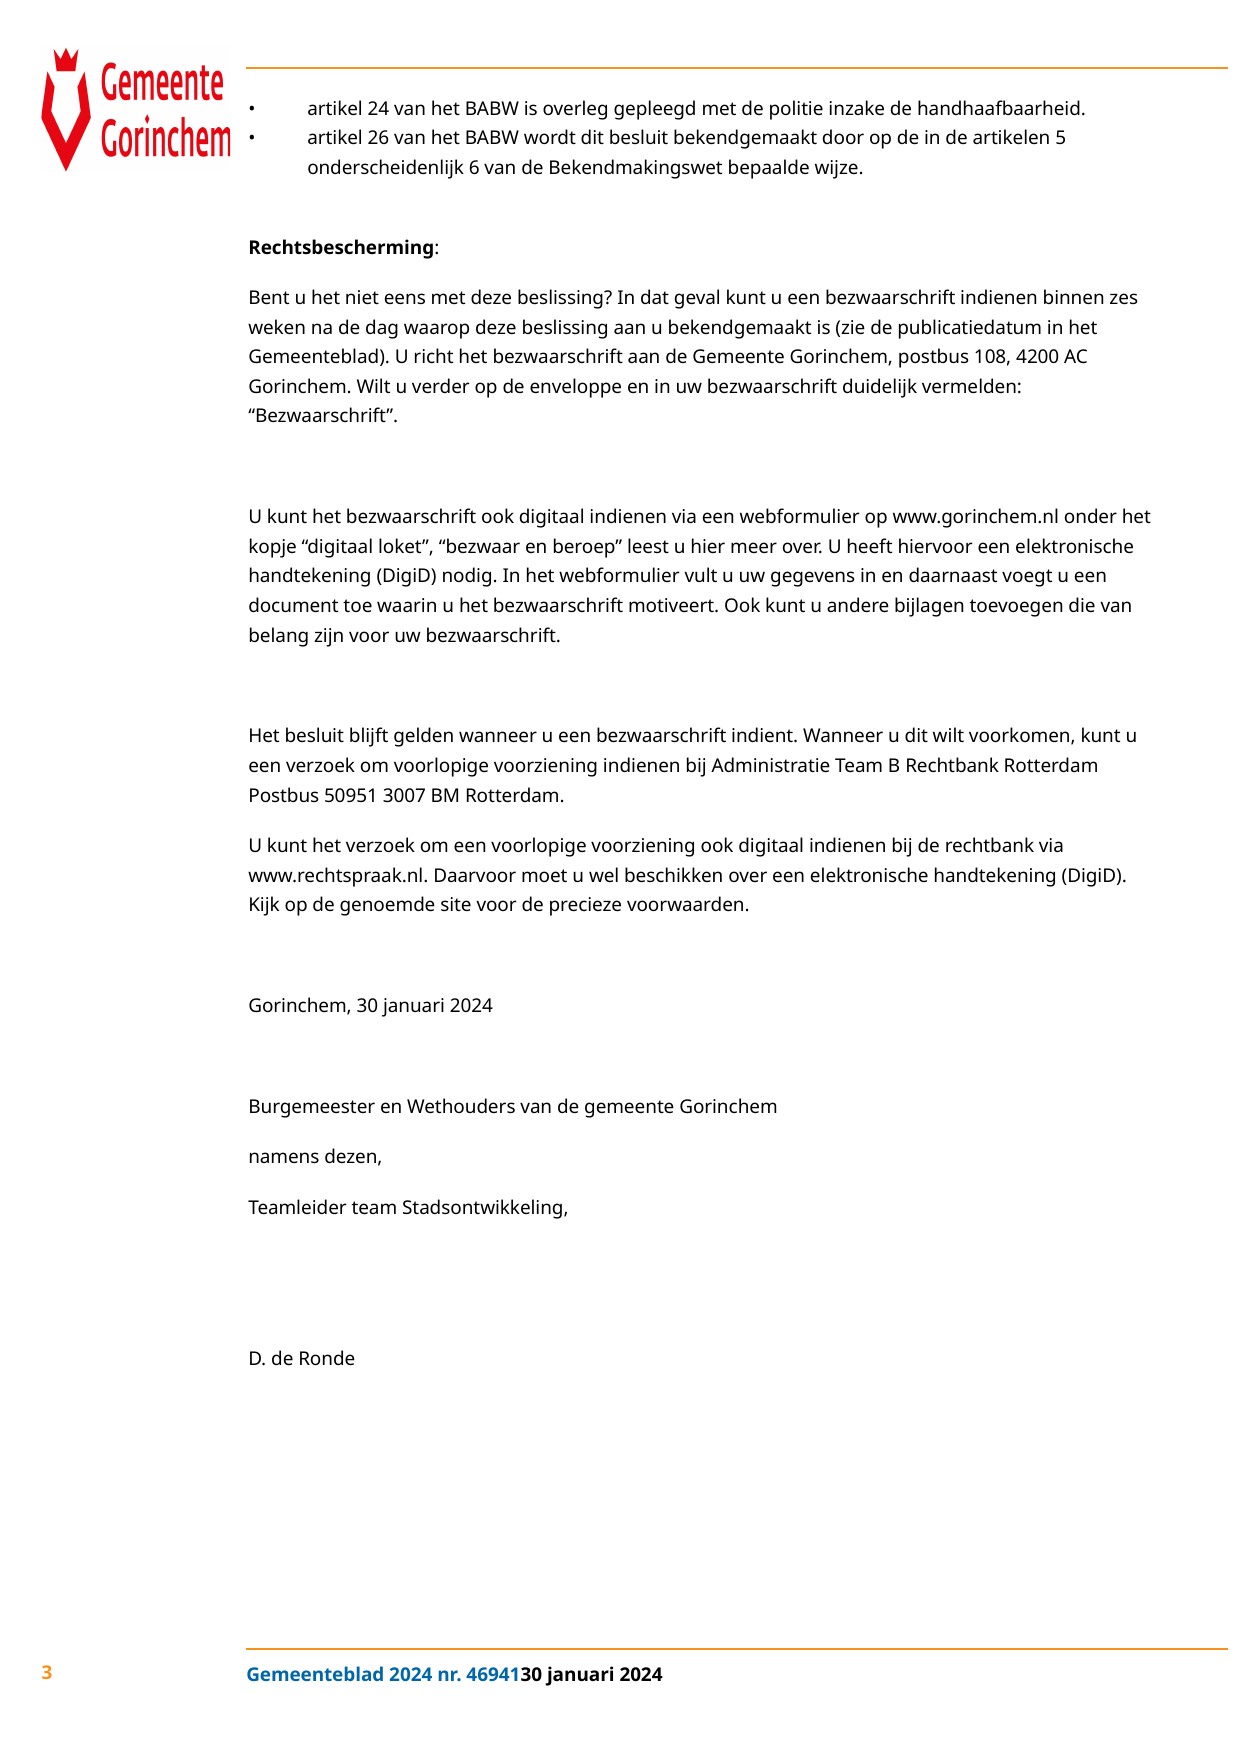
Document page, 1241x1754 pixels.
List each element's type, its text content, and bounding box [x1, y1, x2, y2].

text Teamleider team Stadsontwikkeling, [248, 1194, 1152, 1220]
text U kunt het bezwaarschrift ook digitaal indienen via een webformulier op www.gorinchem.nl onder het kopje “digitaal loket”, “bezwaar en beroep” leest u hier meer over. U heeft hiervoor een elektronische handtekening (DigiD) nodig. In het webformulier vult u uw gegevens in en daarnaast voegt u een document toe waarin u het bezwaarschrift motiveert. Ook kunt u andere bijlagen toevoegen die van belang zijn voor uw bezwaarschrift. [248, 503, 1152, 648]
text Rechtsbescherming: [248, 234, 1152, 260]
list artikel 24 van het BABW is overleg gepleegd met de politie inzake de handhaafbaarheid. [248, 95, 1152, 121]
text Gorinchem, 30 januari 2024 [248, 992, 1152, 1018]
list artikel 26 van het BABW wordt dit besluit bekendgemaakt door op de in de artikelen 5 onderscheidenlijk 6 van de Bekendmakingswet bepaalde wijze. [248, 124, 1152, 180]
text U kunt het verzoek om een voorlopige voorziening ook digitaal indienen bij de rechtbank via www.rechtspraak.nl. Daarvoor moet u wel beschikken over een elektronische handtekening (DigiD). Kijk op de genoemde site voor de precieze voorwaarden. [248, 832, 1152, 917]
text Burgemeester en Wethouders van de gemeente Gorinchem [248, 1093, 1152, 1119]
text Bent u het niet eens met deze beslissing? In dat geval kunt u een bezwaarschrift indienen binnen zes weken na de dag waarop deze beslissing aan u bekendgemaakt is (zie de publicatiedatum in het Gemeenteblad). U richt het bezwaarschrift aan de Gemeente Gorinchem, postbus 108, 4200 AC Gorinchem. Wilt u verder op de enveloppe en in uw bezwaarschrift duidelijk vermelden: “Bezwaarschrift”. [248, 284, 1152, 428]
text namens dezen, [248, 1143, 1152, 1169]
text Het besluit blijft gelden wanneer u een bezwaarschrift indient. Wanneer u dit wilt voorkomen, kunt u een verzoek om voorlopige voorziening indienen bij Administratie Team B Rechtbank Rotterdam Postbus 50951 3007 BM Rotterdam. [248, 723, 1152, 808]
picture [41, 47, 231, 172]
text D. de Ronde [248, 1345, 1152, 1371]
